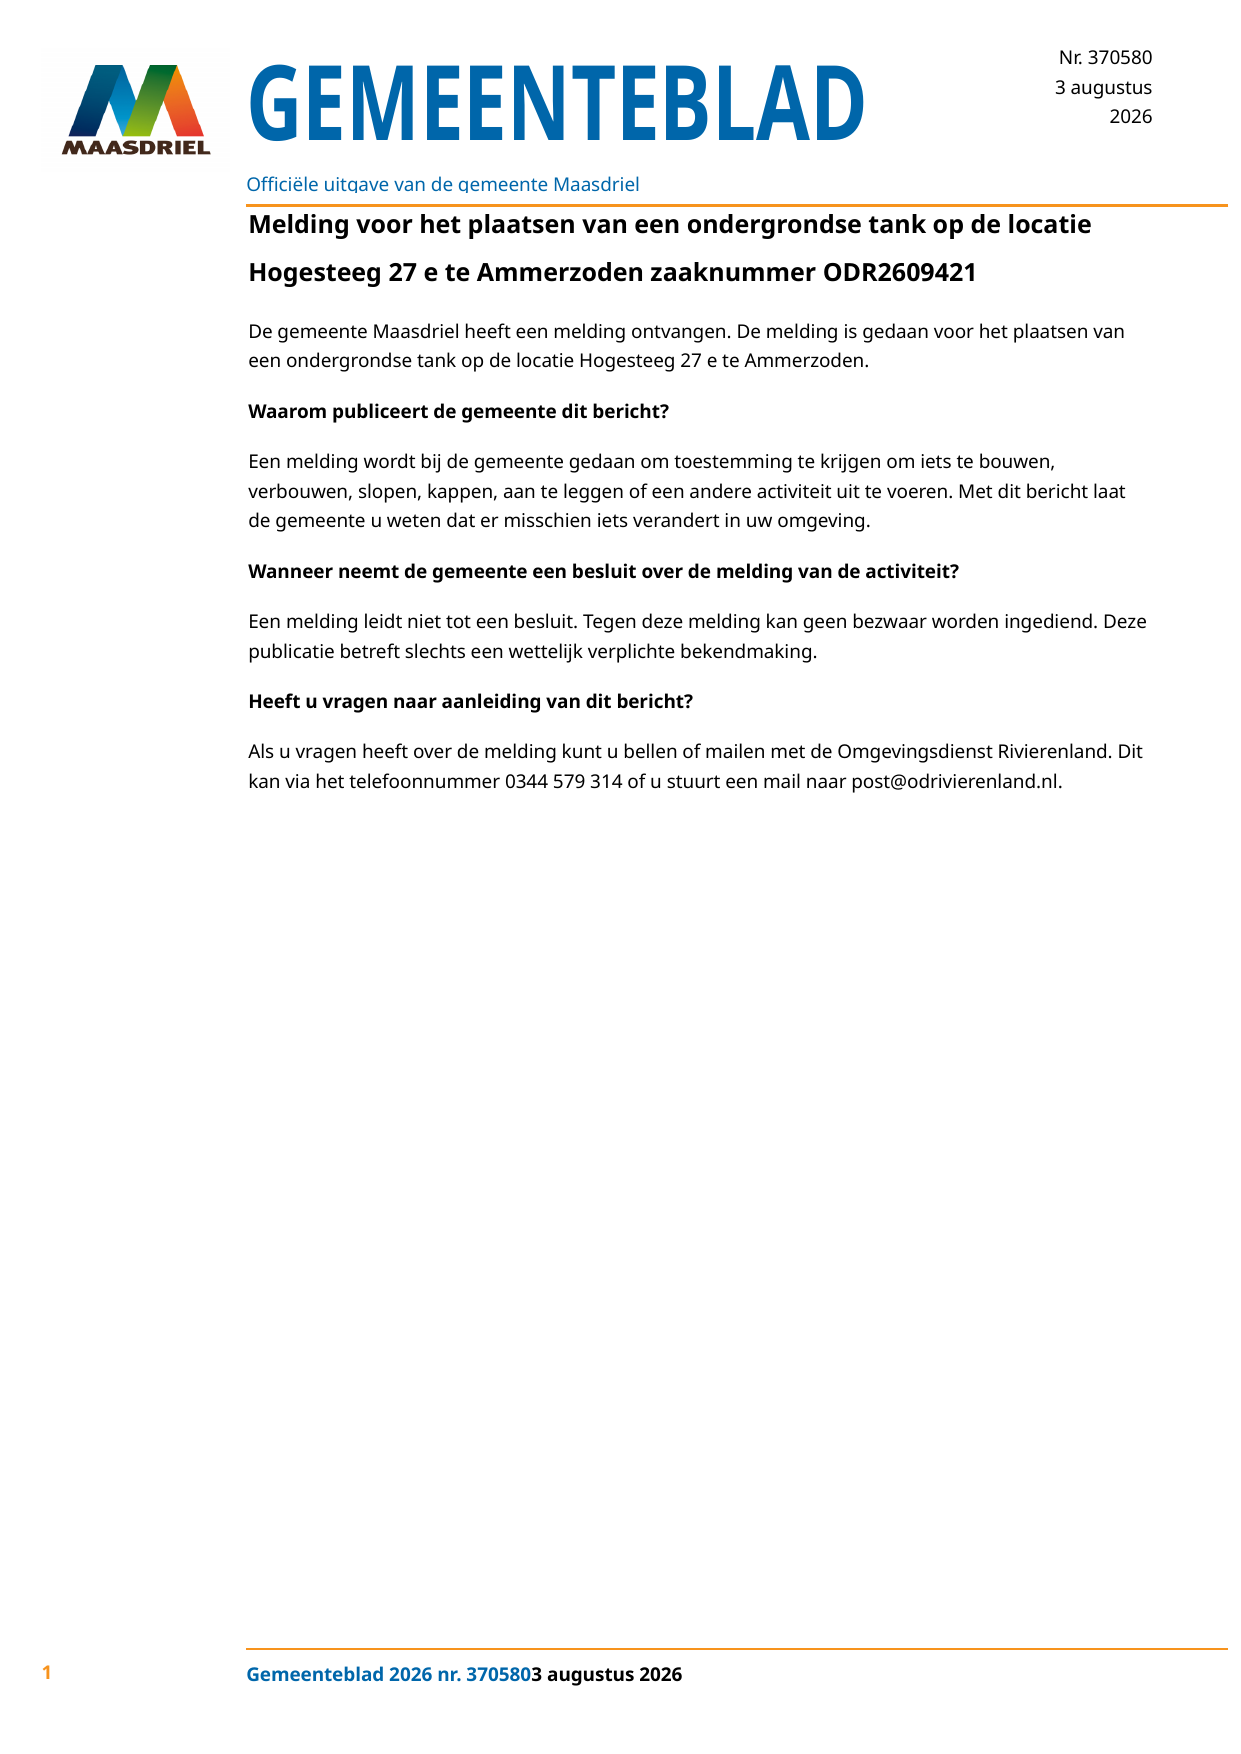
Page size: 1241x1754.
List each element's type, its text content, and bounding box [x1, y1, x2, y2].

text Waarom publiceert de gemeente dit bericht? [248, 398, 1152, 424]
text Als u vragen heeft over de melding kunt u bellen of mailen met de Omgevingsdienst Rivierenland. Dit kan via het telefoonnummer 0344 579 314 of u stuurt een mail naar post@odrivierenland.nl. [248, 739, 1152, 794]
text Een melding leidt niet tot een besluit. Tegen deze melding kan geen bezwaar worden ingediend. Deze publicatie betreft slechts een wettelijk verplichte bekendmaking. [248, 608, 1152, 664]
text De gemeente Maasdriel heeft een melding ontvangen. De melding is gedaan voor het plaatsen van een ondergrondse tank op de locatie Hogesteeg 27 e te Ammerzoden. [248, 318, 1152, 373]
picture [41, 47, 231, 172]
text Wanneer neemt de gemeente een besluit over de melding van de activiteit? [248, 558, 1152, 584]
text Melding voor het plaatsen van een ondergrondse tank op de locatie Hogesteeg 27 e te Ammerzoden zaaknummer ODR2609421 [248, 207, 1152, 288]
text Heeft u vragen naar aanleiding van dit bericht? [248, 688, 1152, 714]
text Een melding wordt bij de gemeente gedaan om toestemming te krijgen om iets te bouwen, verbouwen, slopen, kappen, aan te leggen of een andere activiteit uit te voeren. Met dit bericht laat de gemeente u weten dat er misschien iets verandert in uw omgeving. [248, 448, 1152, 533]
